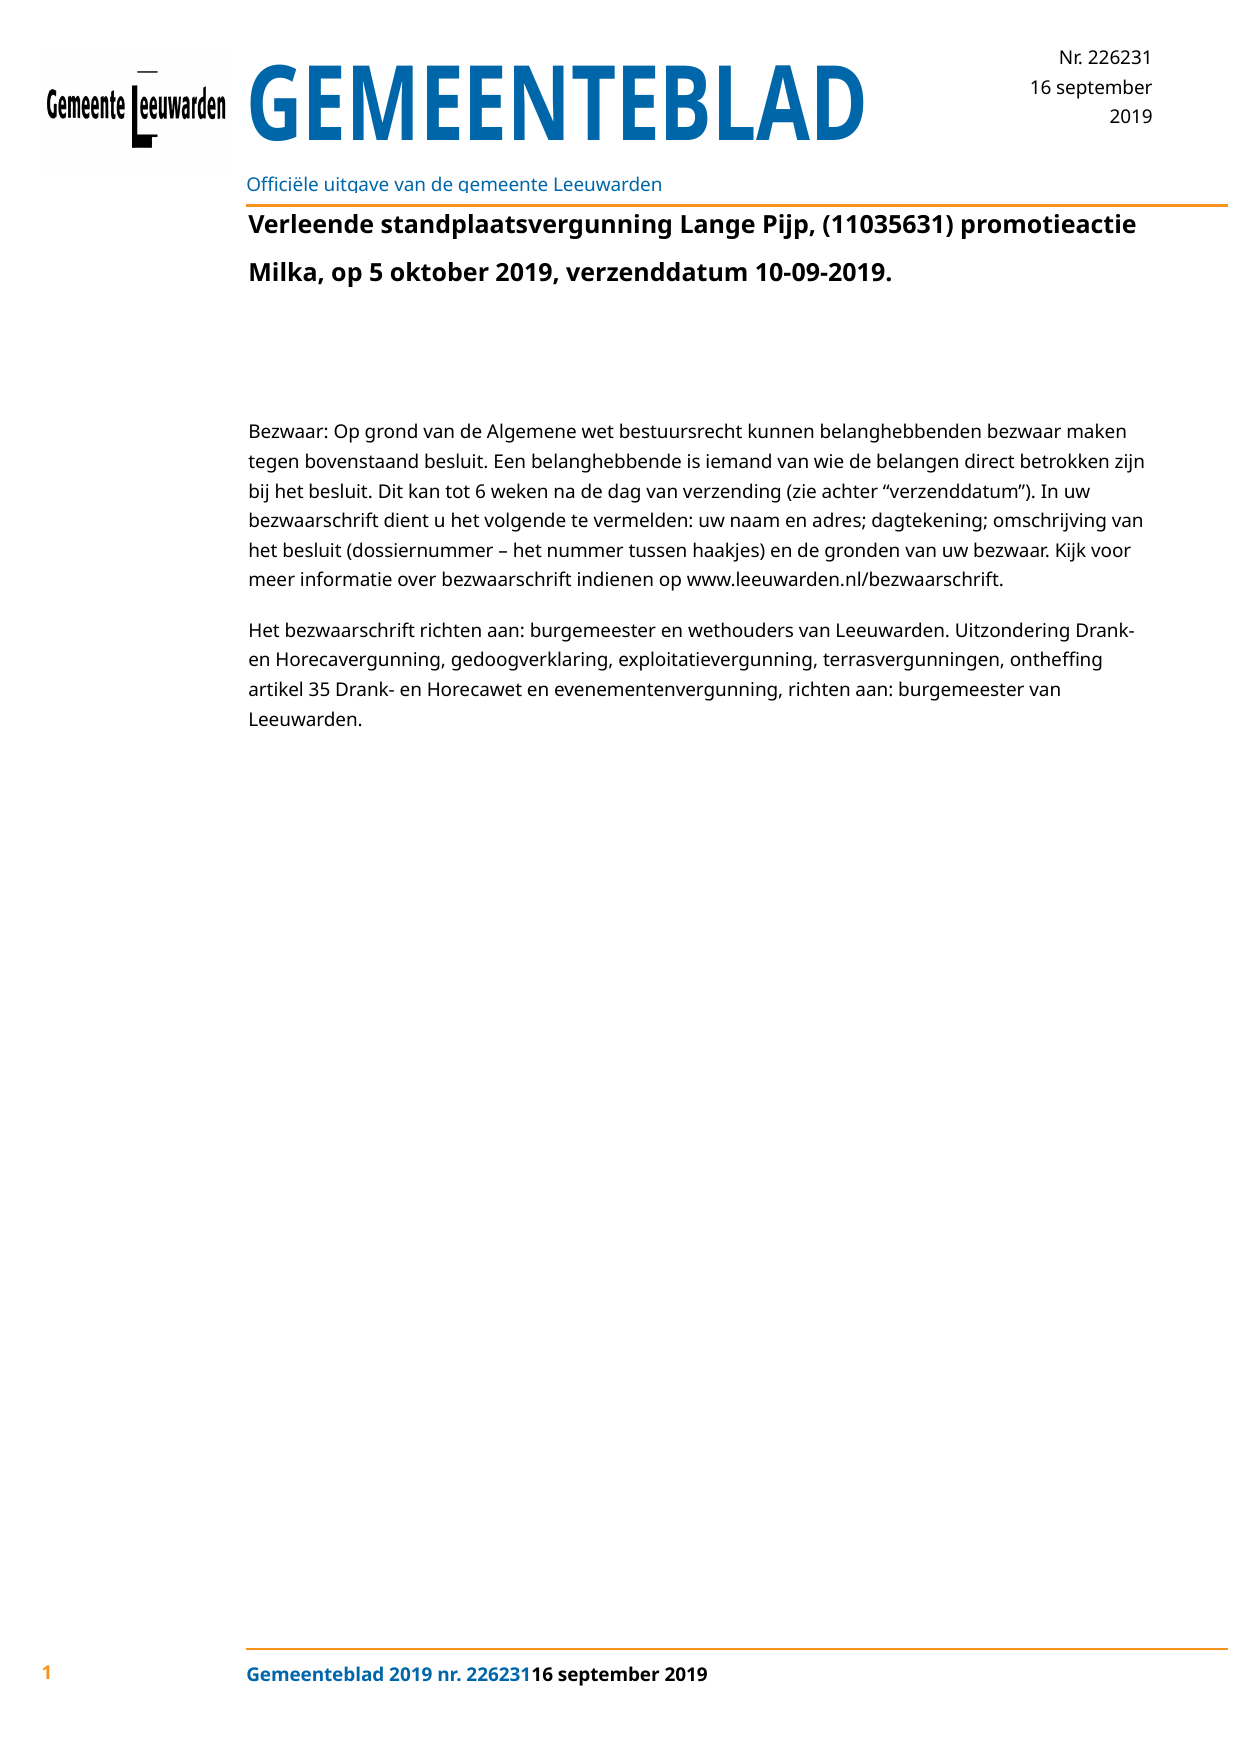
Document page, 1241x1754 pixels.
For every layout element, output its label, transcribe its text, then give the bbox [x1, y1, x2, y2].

text Bezwaar: Op grond van de Algemene wet bestuursrecht kunnen belanghebbenden bezwaar maken tegen bovenstaand besluit. Een belanghebbende is iemand van wie de belangen direct betrokken zijn bij het besluit. Dit kan tot 6 weken na de dag van verzending (zie achter “verzenddatum”). In uw bezwaarschrift dient u het volgende te vermelden: uw naam en adres; dagtekening; omschrijving van het besluit (dossiernummer – het nummer tussen haakjes) en de gronden van uw bezwaar. Kijk voor meer informatie over bezwaarschrift indienen op www.leeuwarden.nl/bezwaarschrift. [248, 419, 1152, 592]
text Het bezwaarschrift richten aan: burgemeester en wethouders van Leeuwarden. Uitzondering Drank- en Horecavergunning, gedoogverklaring, exploitatievergunning, terrasvergunningen, ontheffing artikel 35 Drank- en Horecawet en evenementenvergunning, richten aan: burgemeester van Leeuwarden. [248, 617, 1152, 732]
text Verleende standplaatsvergunning Lange Pijp, (11035631) promotieactie Milka, op 5 oktober 2019, verzenddatum 10-09-2019. [248, 207, 1152, 288]
picture [41, 47, 231, 172]
